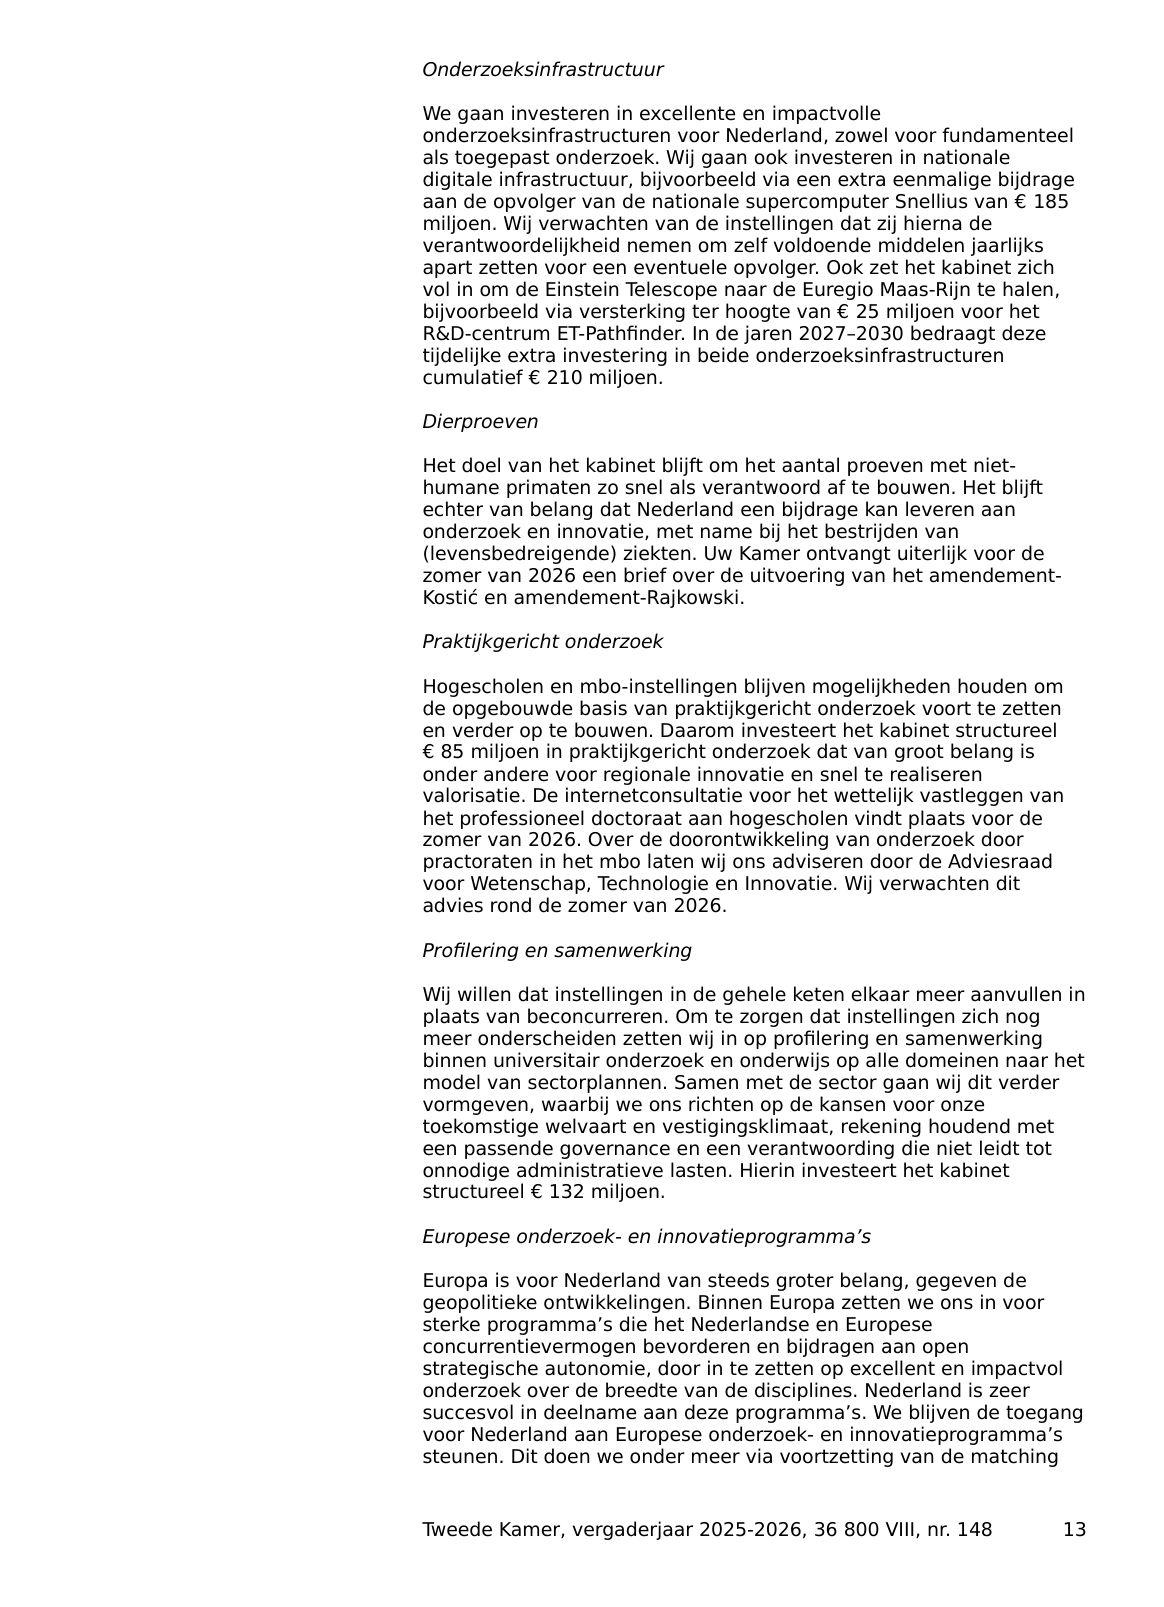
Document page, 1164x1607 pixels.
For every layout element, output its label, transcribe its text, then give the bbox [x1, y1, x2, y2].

text Europa is voor Nederland van steeds groter belang, gegeven de geopolitieke ontwikkelingen. Binnen Europa zetten we ons in voor sterke programma’s die het Nederlandse en Europese concurrentievermogen bevorderen en bijdragen aan open strategische autonomie, door in te zetten op excellent en impactvol onderzoek over de breedte van de disciplines. Nederland is zeer succesvol in deelname aan deze programma’s. We blijven de toegang voor Nederland aan Europese onderzoek- en innovatieprogramma’s steunen. Dit doen we onder meer via voortzetting van de matching [422, 1270, 1087, 1468]
subtitle Europese onderzoek- en innovatieprogramma’s [422, 1226, 1087, 1248]
subtitle Onderzoeksinfrastructuur [422, 59, 1087, 81]
text Wij willen dat instellingen in de gehele keten elkaar meer aanvullen in plaats van beconcurreren. Om te zorgen dat instellingen zich nog meer onderscheiden zetten wij in op profilering en samenwerking binnen universitair onderzoek en onderwijs op alle domeinen naar het model van sectorplannen. Samen met de sector gaan wij dit verder vormgeven, waarbij we ons richten op de kansen voor onze toekomstige welvaart en vestigingsklimaat, rekening houdend met een passende governance en een verantwoording die niet leidt tot onnodige administratieve lasten. Hierin investeert het kabinet structureel € 132 miljoen. [422, 984, 1087, 1203]
subtitle Profilering en samenwerking [422, 939, 1087, 961]
text Het doel van het kabinet blijft om het aantal proeven met niet-humane primaten zo snel als verantwoord af te bouwen. Het blijft echter van belang dat Nederland een bijdrage kan leveren aan onderzoek en innovatie, met name bij het bestrijden van (levensbedreigende) ziekten. Uw Kamer ontvangt uiterlijk voor de zomer van 2026 een brief over de uitvoering van het amendement-Kostić en amendement-Rajkowski. [422, 455, 1087, 609]
subtitle Praktijkgericht onderzoek [422, 631, 1087, 653]
subtitle Dierproeven [422, 411, 1087, 433]
text Hogescholen en mbo-instellingen blijven mogelijkheden houden om de opgebouwde basis van praktijkgericht onderzoek voort te zetten en verder op te bouwen. Daarom investeert het kabinet structureel € 85 miljoen in praktijkgericht onderzoek dat van groot belang is onder andere voor regionale innovatie en snel te realiseren valorisatie. De internetconsultatie voor het wettelijk vastleggen van het professioneel doctoraat aan hogescholen vindt plaats voor de zomer van 2026. Over de doorontwikkeling van onderzoek door practoraten in het mbo laten wij ons adviseren door de Adviesraad voor Wetenschap, Technologie en Innovatie. Wij verwachten dit advies rond de zomer van 2026. [422, 676, 1087, 917]
text We gaan investeren in excellente en impactvolle onderzoeksinfrastructuren voor Nederland, zowel voor fundamenteel als toegepast onderzoek. Wij gaan ook investeren in nationale digitale infrastructuur, bijvoorbeeld via een extra eenmalige bijdrage aan de opvolger van de nationale supercomputer Snellius van € 185 miljoen. Wij verwachten van de instellingen dat zij hierna de verantwoordelijkheid nemen om zelf voldoende middelen jaarlijks apart zetten voor een eventuele opvolger. Ook zet het kabinet zich vol in om de Einstein Telescope naar de Euregio Maas-Rijn te halen, bijvoorbeeld via versterking ter hoogte van € 25 miljoen voor het R&D-centrum ET-Pathfinder. In de jaren 2027–2030 bedraagt deze tijdelijke extra investering in beide onderzoeksinfrastructuren cumulatief € 210 miljoen. [422, 103, 1087, 389]
